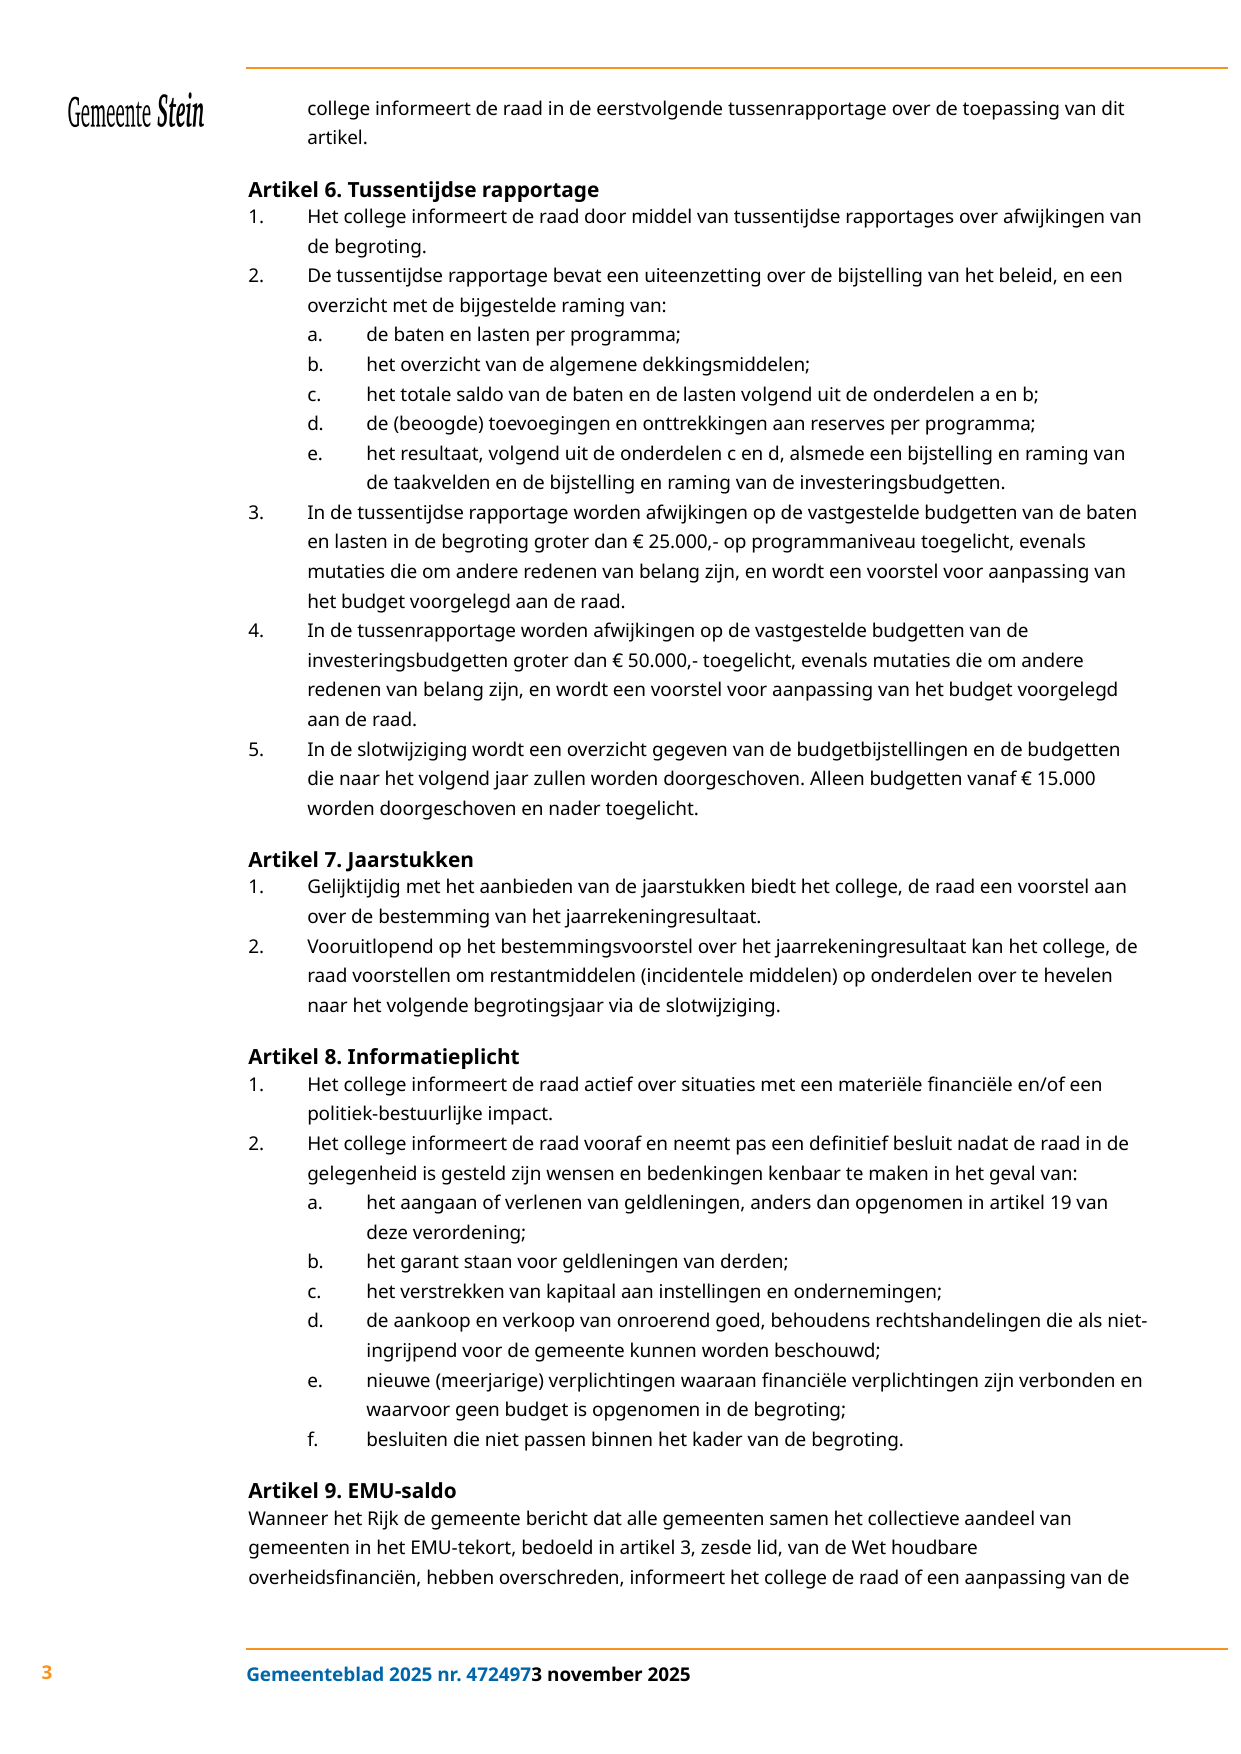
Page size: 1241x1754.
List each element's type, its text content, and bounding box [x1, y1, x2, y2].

list nieuwe (meerjarige) verplichtingen waaraan financiële verplichtingen zijn verbonden en waarvoor geen budget is opgenomen in de begroting; [307, 1367, 1152, 1422]
list In de tussenrapportage worden afwijkingen op de vastgestelde budgetten van de investeringsbudgetten groter dan € 50.000,- toegelicht, evenals mutaties die om andere redenen van belang zijn, en wordt een voorstel voor aanpassing van het budget voorgelegd aan de raad. [248, 617, 1152, 732]
list het garant staan voor geldleningen van derden; [307, 1248, 1152, 1274]
list Het college informeert de raad door middel van tussentijdse rapportages over afwijkingen van de begroting. [248, 203, 1152, 258]
list besluiten die niet passen binnen het kader van de begroting. [307, 1426, 1152, 1452]
picture [41, 47, 231, 172]
list het totale saldo van de baten en de lasten volgend uit de onderdelen a en b; [307, 381, 1152, 406]
text Artikel 9. EMU-saldo [248, 1476, 1152, 1505]
list In de slotwijziging wordt een overzicht gegeven van de budgetbijstellingen en de budgetten die naar het volgend jaar zullen worden doorgeschoven. Alleen budgetten vanaf € 15.000 worden doorgeschoven en nader toegelicht. [248, 736, 1152, 821]
list Het college informeert de raad actief over situaties met een materiële financiële en/of een politiek-bestuurlijke impact. [248, 1071, 1152, 1126]
list het aangaan of verlenen van geldleningen, anders dan opgenomen in artikel 19 van deze verordening; [307, 1189, 1152, 1244]
list de (beoogde) toevoegingen en onttrekkingen aan reserves per programma; [307, 410, 1152, 436]
list het verstrekken van kapitaal aan instellingen en ondernemingen; [307, 1278, 1152, 1304]
list Het college informeert de raad vooraf en neemt pas een definitief besluit nadat de raad in de gelegenheid is gesteld zijn wensen en bedenkingen kenbaar te maken in het geval van: [248, 1130, 1152, 1185]
list college informeert de raad in de eerstvolgende tussenrapportage over de toepassing van dit artikel. [248, 95, 1152, 150]
list Vooruitlopend op het bestemmingsvoorstel over het jaarrekeningresultaat kan het college, de raad voorstellen om restantmiddelen (incidentele middelen) op onderdelen over te hevelen naar het volgende begrotingsjaar via de slotwijziging. [248, 933, 1152, 1018]
text Artikel 7. Jaarstukken [248, 845, 1152, 874]
list De tussentijdse rapportage bevat een uiteenzetting over de bijstelling van het beleid, en een overzicht met de bijgestelde raming van: [248, 262, 1152, 318]
list In de tussentijdse rapportage worden afwijkingen op de vastgestelde budgetten van de baten en lasten in de begroting groter dan € 25.000,- op programmaniveau toegelicht, evenals mutaties die om andere redenen van belang zijn, en wordt een voorstel voor aanpassing van het budget voorgelegd aan de raad. [248, 499, 1152, 613]
text Wanneer het Rijk de gemeente bericht dat alle gemeenten samen het collectieve aandeel van gemeenten in het EMU-tekort, bedoeld in artikel 3, zesde lid, van de Wet houdbare overheidsfinanciën, hebben overschreden, informeert het college de raad of een aanpassing van de [248, 1505, 1152, 1590]
list het overzicht van de algemene dekkingsmiddelen; [307, 351, 1152, 377]
list het resultaat, volgend uit de onderdelen c en d, alsmede een bijstelling en raming van de taakvelden en de bijstelling en raming van de investeringsbudgetten. [307, 440, 1152, 495]
list Gelijktijdig met het aanbieden van de jaarstukken biedt het college, de raad een voorstel aan over de bestemming van het jaarrekeningresultaat. [248, 874, 1152, 929]
list de aankoop en verkoop van onroerend goed, behoudens rechtshandelingen die als niet-ingrijpend voor de gemeente kunnen worden beschouwd; [307, 1308, 1152, 1363]
text Artikel 6. Tussentijdse rapportage [248, 175, 1152, 203]
list de baten en lasten per programma; [307, 322, 1152, 347]
text Artikel 8. Informatieplicht [248, 1042, 1152, 1071]
